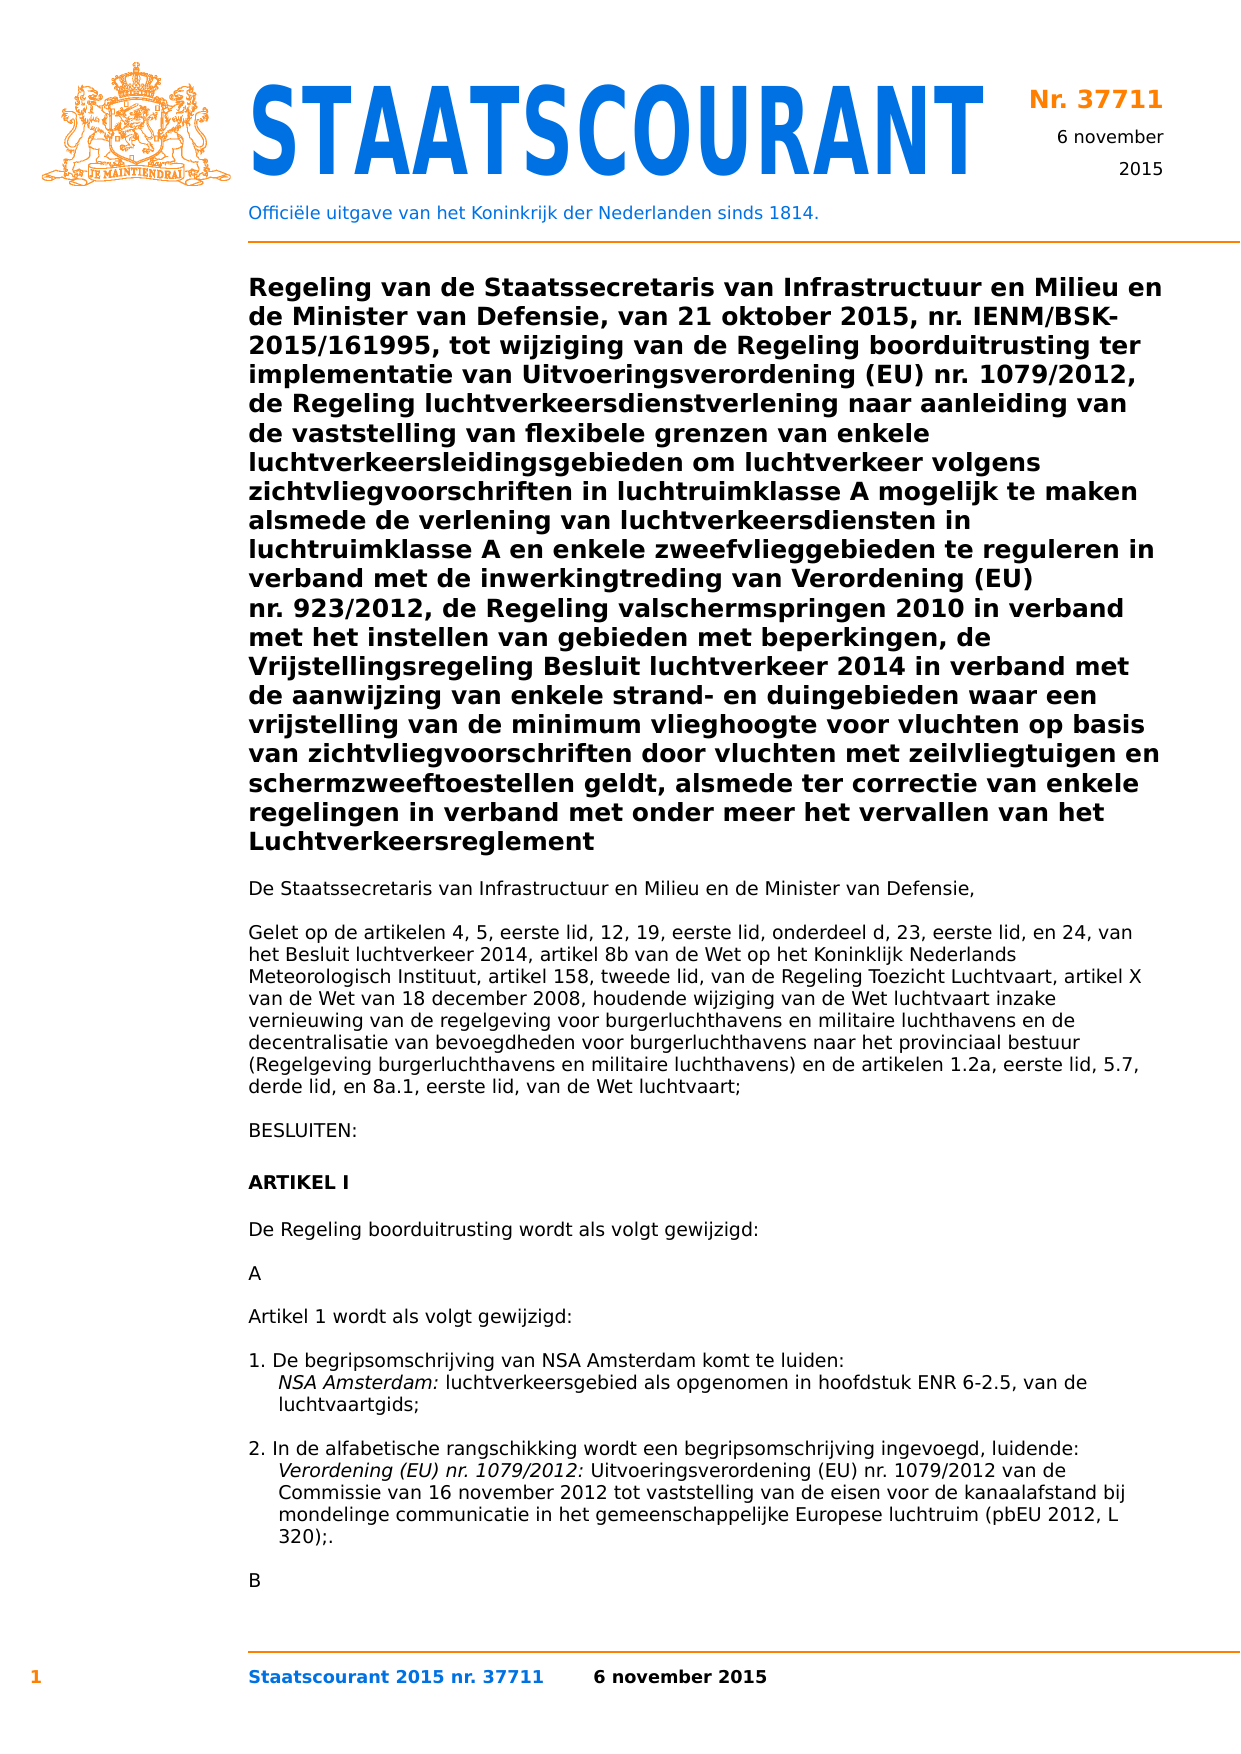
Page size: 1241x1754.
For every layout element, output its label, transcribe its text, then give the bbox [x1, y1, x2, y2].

table_cell Officiële uitgave van het Koninkrijk der Nederlanden sinds 1814. [248, 203, 1240, 241]
subtitle ARTIKEL I [248, 1172, 1163, 1194]
text 2. In de alfabetische rangschikking wordt een begripsomschrijving ingevoegd, luidende: [248, 1438, 1163, 1460]
text BESLUITEN: [248, 1120, 1163, 1142]
text Artikel 1 wordt als volgt gewijzigd: [248, 1306, 1163, 1328]
text B [248, 1570, 1163, 1592]
table_header Nr. 37711 [998, 62, 1240, 121]
subtitle Regeling van de Staatssecretaris van Infrastructuur en Milieu en de Minister van Defensie, van 21 oktober 2015, nr. IENM/BSK-2015/161995, tot wijziging van de Regeling boorduitrusting ter implementatie van Uitvoeringsverordening (EU) nr. 1079/2012, de Regeling luchtverkeersdienstverlening naar aanleiding van de vaststelling van flexibele grenzen van enkele luchtverkeersleidingsgebieden om luchtverkeer volgens zichtvliegvoorschriften in luchtruimklasse A mogelijk te maken alsmede de verlening van luchtverkeersdiensten in luchtruimklasse A en enkele zweefvlieggebieden te reguleren in verband met de inwerkingtreding van Verordening (EU) nr. 923/2012, de Regeling valschermspringen 2010 in verband met het instellen van gebieden met beperkingen, de Vrijstellingsregeling Besluit luchtverkeer 2014 in verband met de aanwijzing van enkele strand- en duingebieden waar een vrijstelling van de minimum vlieghoogte voor vluchten op basis van zichtvliegvoorschriften door vluchten met zeilvliegtuigen en schermzweeftoestellen geldt, alsmede ter correctie van enkele regelingen in verband met onder meer het vervallen van het Luchtverkeersreglement [248, 273, 1163, 856]
text A [248, 1263, 1163, 1284]
text 1. De begripsomschrijving van NSA Amsterdam komt te luiden: [248, 1350, 1163, 1372]
table_header STAATSCOURANT [248, 62, 998, 203]
table_cell 6 november [998, 121, 1240, 153]
text Gelet op de artikelen 4, 5, eerste lid, 12, 19, eerste lid, onderdeel d, 23, eerste lid, en 24, van het Besluit luchtverkeer 2014, artikel 8b van de Wet op het Koninklijk Nederlands Meteorologisch Instituut, artikel 158, tweede lid, van de Regeling Toezicht Luchtvaart, artikel X van de Wet van 18 december 2008, houdende wijziging van de Wet luchtvaart inzake vernieuwing van de regelgeving voor burgerluchthavens en militaire luchthavens en de decentralisatie van bevoegdheden voor burgerluchthavens naar het provinciaal bestuur (Regelgeving burgerluchthavens en militaire luchthavens) en de artikelen 1.2a, eerste lid, 5.7, derde lid, en 8a.1, eerste lid, van de Wet luchtvaart; [248, 922, 1163, 1098]
text De Regeling boorduitrusting wordt als volgt gewijzigd: [248, 1219, 1163, 1241]
table_cell 2015 [998, 153, 1240, 203]
table_header [25, 62, 248, 241]
text NSA Amsterdam: luchtverkeersgebied als opgenomen in hoofdstuk ENR 6-2.5, van de luchtvaartgids; [278, 1372, 1163, 1416]
text De Staatssecretaris van Infrastructuur en Milieu en de Minister van Defensie, [248, 878, 1163, 900]
text Verordening (EU) nr. 1079/2012: Uitvoeringsverordening (EU) nr. 1079/2012 van de Commissie van 16 november 2012 tot vaststelling van de eisen voor de kanaalafstand bij mondelinge communicatie in het gemeenschappelijke Europese luchtruim (pbEU 2012, L 320);. [278, 1460, 1163, 1548]
picture [41, 62, 231, 186]
